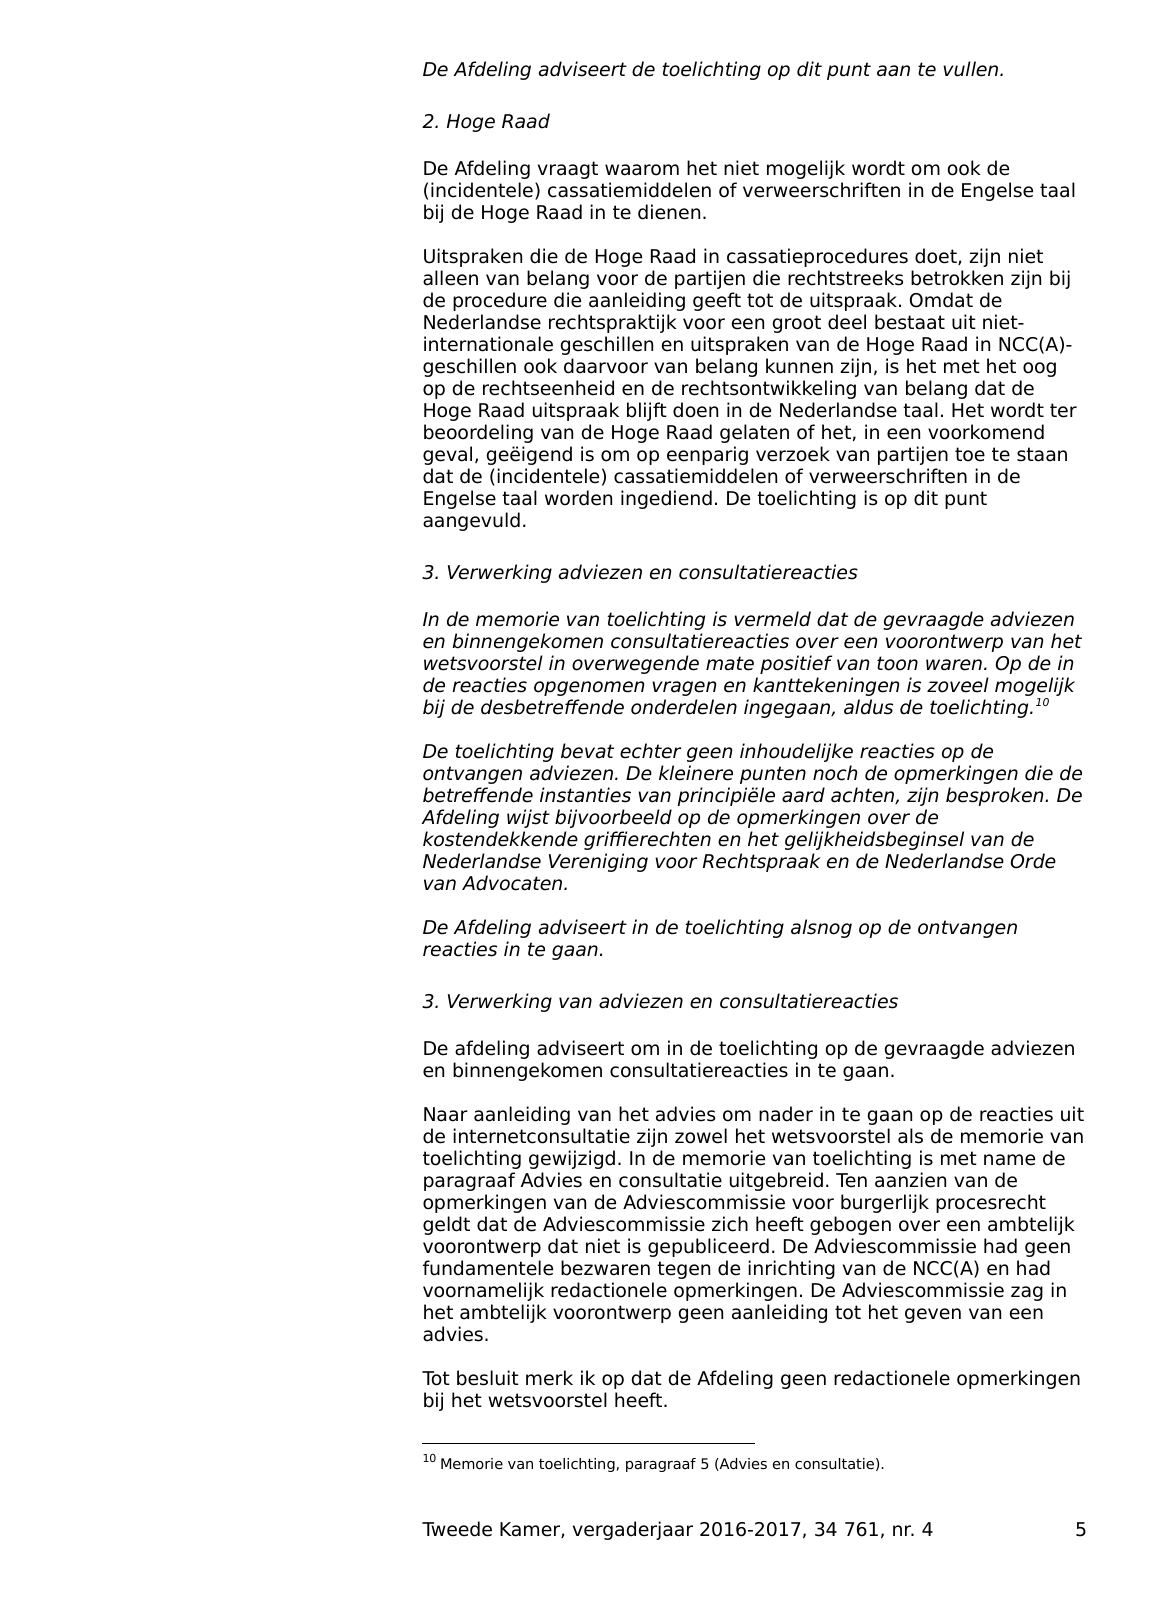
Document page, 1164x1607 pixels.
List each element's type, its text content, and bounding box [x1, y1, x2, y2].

text Uitspraken die de Hoge Raad in cassatieprocedures doet, zijn niet alleen van belang voor de partijen die rechtstreeks betrokken zijn bij de procedure die aanleiding geeft tot de uitspraak. Omdat de Nederlandse rechtspraktijk voor een groot deel bestaat uit niet-internationale geschillen en uitspraken van de Hoge Raad in NCC(A)-geschillen ook daarvoor van belang kunnen zijn, is het met het oog op de rechtseenheid en de rechtsontwikkeling van belang dat de Hoge Raad uitspraak blijft doen in de Nederlandse taal. Het wordt ter beoordeling van de Hoge Raad gelaten of het, in een voorkomend geval, geëigend is om op eenparig verzoek van partijen toe te staan dat de (incidentele) cassatiemiddelen of verweerschriften in de Engelse taal worden ingediend. De toelichting is op dit punt aangevuld. [422, 246, 1087, 532]
text Memorie van toelichting, paragraaf 5 (Advies en consultatie). [422, 1452, 1087, 1474]
text De Afdeling adviseert in de toelichting alsnog op de ontvangen reacties in te gaan. [422, 917, 1087, 961]
text In de memorie van toelichting is vermeld dat de gevraagde adviezen en binnengekomen consultatiereacties over een voorontwerp van het wetsvoorstel in overwegende mate positief van toon waren. Op de in de reacties opgenomen vragen en kanttekeningen is zoveel mogelijk bij de desbetreffende onderdelen ingegaan, aldus de toelichting. [422, 609, 1087, 719]
text Naar aanleiding van het advies om nader in te gaan op de reacties uit de internetconsultatie zijn zowel het wetsvoorstel als de memorie van toelichting gewijzigd. In de memorie van toelichting is met name de paragraaf Advies en consultatie uitgebreid. Ten aanzien van de opmerkingen van de Adviescommissie voor burgerlijk procesrecht geldt dat de Adviescommissie zich heeft gebogen over een ambtelijk voorontwerp dat niet is gepubliceerd. De Adviescommissie had geen fundamentele bezwaren tegen de inrichting van de NCC(A) en had voornamelijk redactionele opmerkingen. De Adviescommissie zag in het ambtelijk voorontwerp geen aanleiding tot het geven van een advies. [422, 1104, 1087, 1346]
text De toelichting bevat echter geen inhoudelijke reacties op de ontvangen adviezen. De kleinere punten noch de opmerkingen die de betreffende instanties van principiële aard achten, zijn besproken. De Afdeling wijst bijvoorbeeld op de opmerkingen over de kostendekkende griffierechten en het gelijkheidsbeginsel van de Nederlandse Vereniging voor Rechtspraak en de Nederlandse Orde van Advocaten. [422, 741, 1087, 895]
text De Afdeling adviseert de toelichting op dit punt aan te vullen. [422, 59, 1087, 81]
text De Afdeling vraagt waarom het niet mogelijk wordt om ook de (incidentele) cassatiemiddelen of verweerschriften in de Engelse taal bij de Hoge Raad in te dienen. [422, 158, 1087, 224]
subtitle 3. Verwerking adviezen en consultatiereacties [422, 562, 1087, 584]
text Tot besluit merk ik op dat de Afdeling geen redactionele opmerkingen bij het wetsvoorstel heeft. [422, 1368, 1087, 1412]
subtitle 3. Verwerking van adviezen en consultatiereacties [422, 991, 1087, 1013]
text De afdeling adviseert om in de toelichting op de gevraagde adviezen en binnengekomen consultatiereacties in te gaan. [422, 1038, 1087, 1082]
subtitle 2. Hoge Raad [422, 111, 1087, 133]
